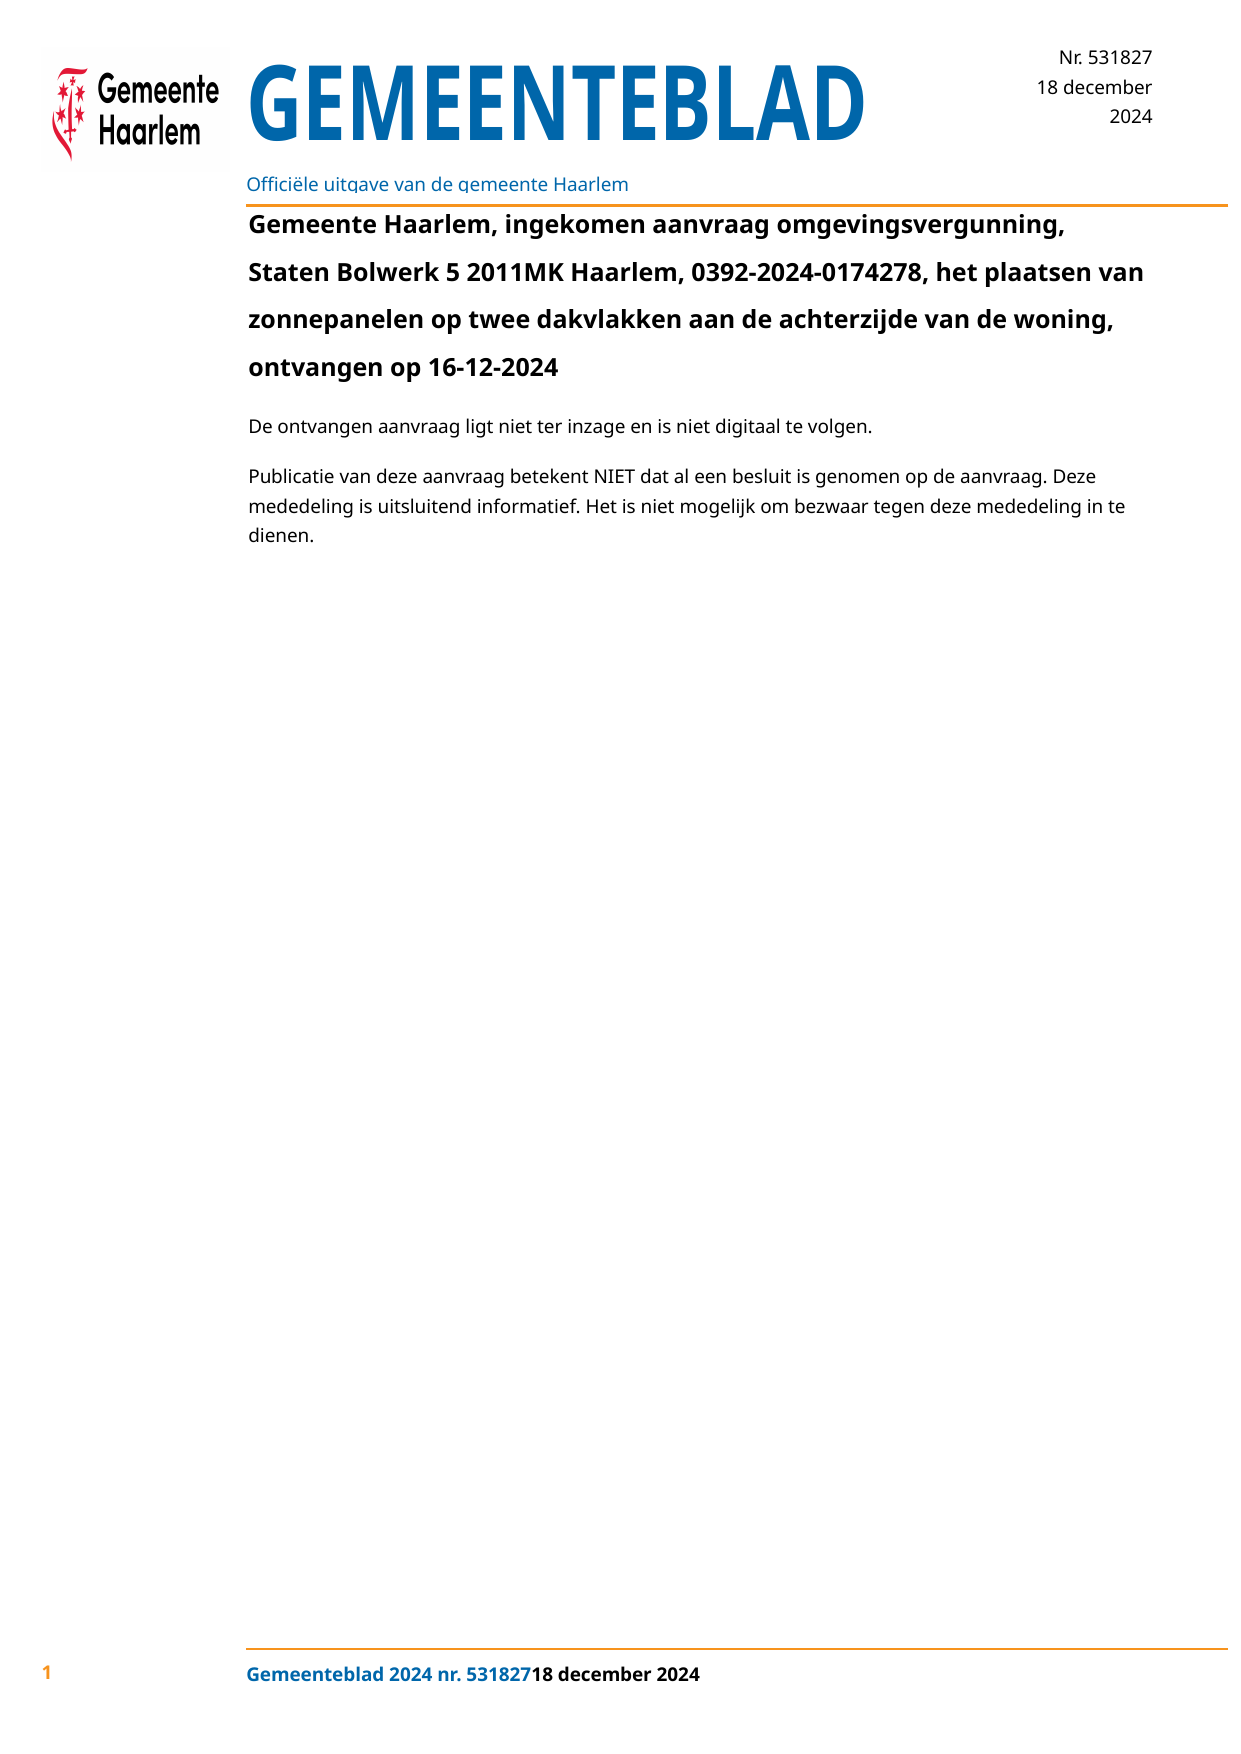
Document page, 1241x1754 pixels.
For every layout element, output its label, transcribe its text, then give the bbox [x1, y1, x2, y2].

text Publicatie van deze aanvraag betekent NIET dat al een besluit is genomen op de aanvraag. Deze mededeling is uitsluitend informatief. Het is niet mogelijk om bezwaar tegen deze mededeling in te dienen. [248, 463, 1152, 548]
text Gemeente Haarlem, ingekomen aanvraag omgevingsvergunning, Staten Bolwerk 5 2011MK Haarlem, 0392-2024-0174278, het plaatsen van zonnepanelen op twee dakvlakken aan de achterzijde van de woning, ontvangen op 16-12-2024 [248, 207, 1152, 384]
text De ontvangen aanvraag ligt niet ter inzage en is niet digitaal te volgen. [248, 413, 1152, 439]
picture [41, 47, 231, 172]
